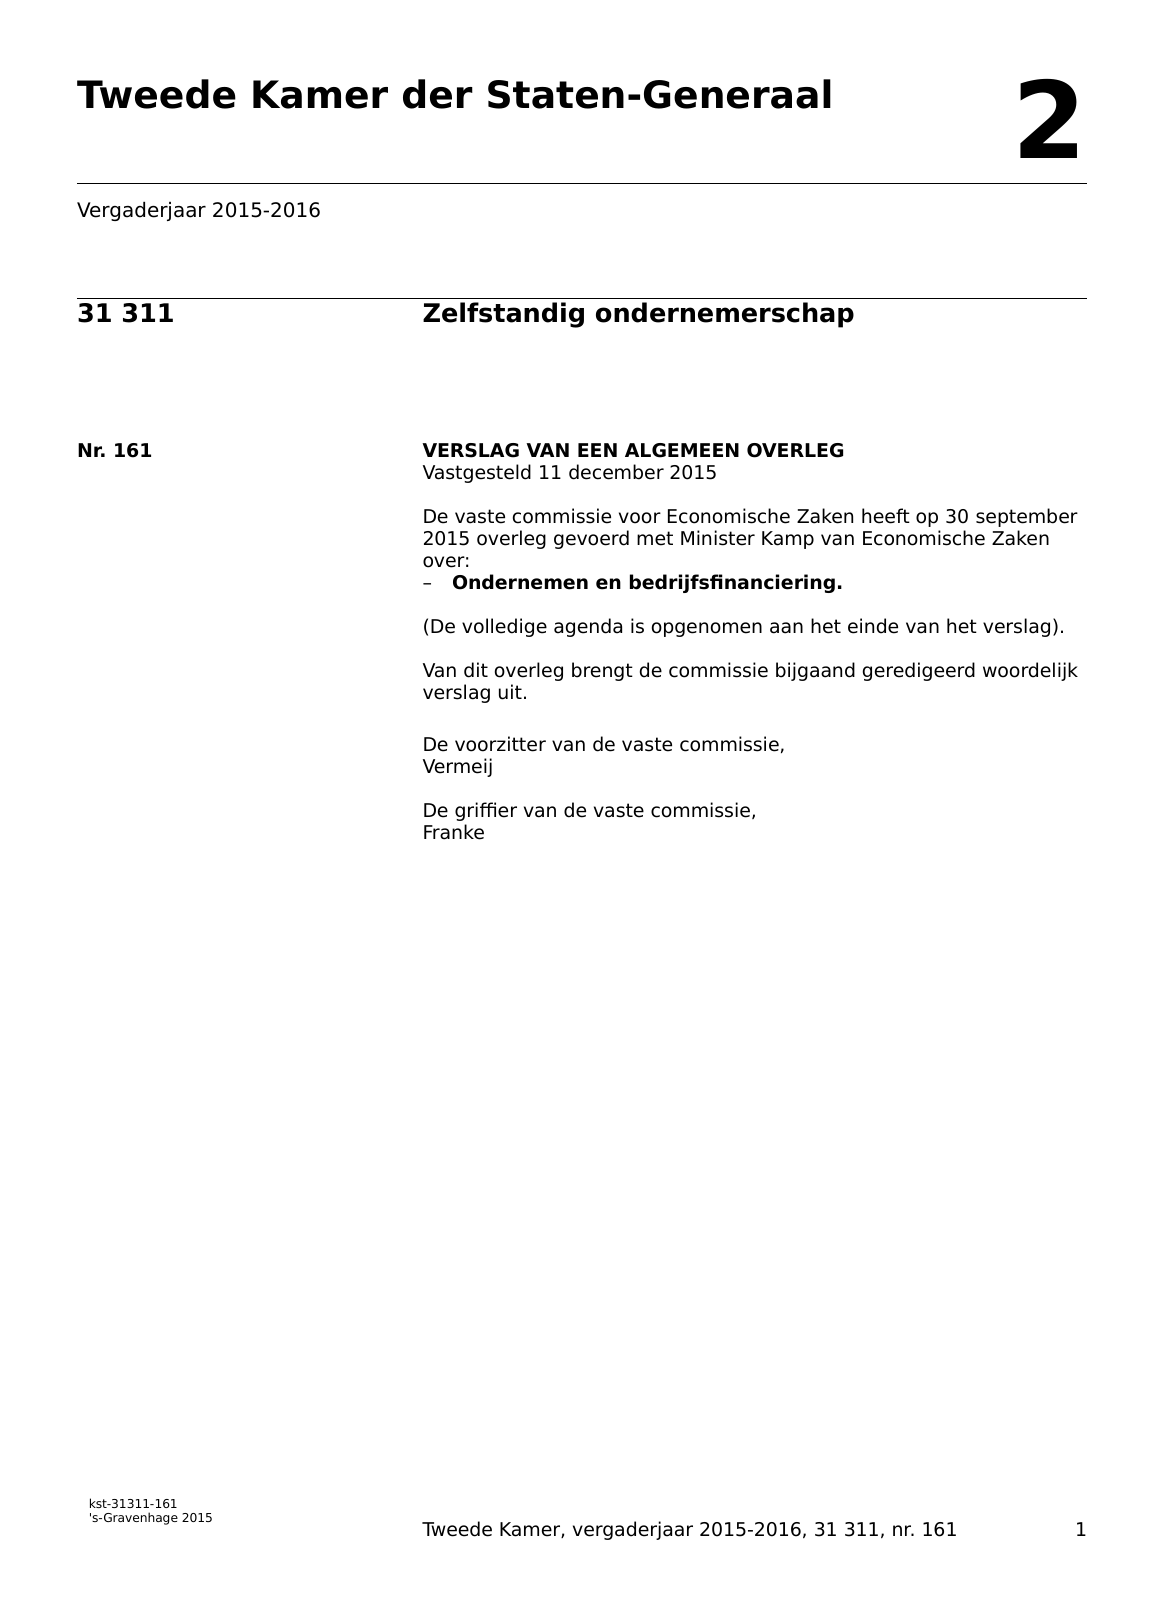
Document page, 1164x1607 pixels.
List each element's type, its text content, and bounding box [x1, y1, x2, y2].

text (De volledige agenda is opgenomen aan het einde van het verslag). [422, 616, 1087, 638]
table_header Tweede Kamer der Staten-Generaal [77, 59, 886, 183]
text Van dit overleg brengt de commissie bijgaand geredigeerd woordelijk verslag uit. [422, 660, 1087, 704]
text De voorzitter van de vaste commissie, Vermeij [422, 734, 1087, 778]
table_cell Vergaderjaar 2015-2016 [77, 184, 1087, 298]
text Vastgesteld 11 december 2015 [422, 462, 1087, 484]
subtitle Nr. 161 VERSLAG VAN EEN ALGEMEEN OVERLEG [77, 440, 1087, 462]
text 's-Gravenhage 2015 [88, 1511, 323, 1525]
subtitle 31 311 Zelfstandig ondernemerschap [77, 299, 1087, 329]
table_header 2 [886, 59, 1087, 183]
text – Ondernemen en bedrijfsfinanciering. [422, 572, 1087, 594]
text De griffier van de vaste commissie, Franke [422, 800, 1087, 844]
text kst-31311-161 [88, 1497, 323, 1511]
text De vaste commissie voor Economische Zaken heeft op 30 september 2015 overleg gevoerd met Minister Kamp van Economische Zaken over: [422, 506, 1087, 572]
